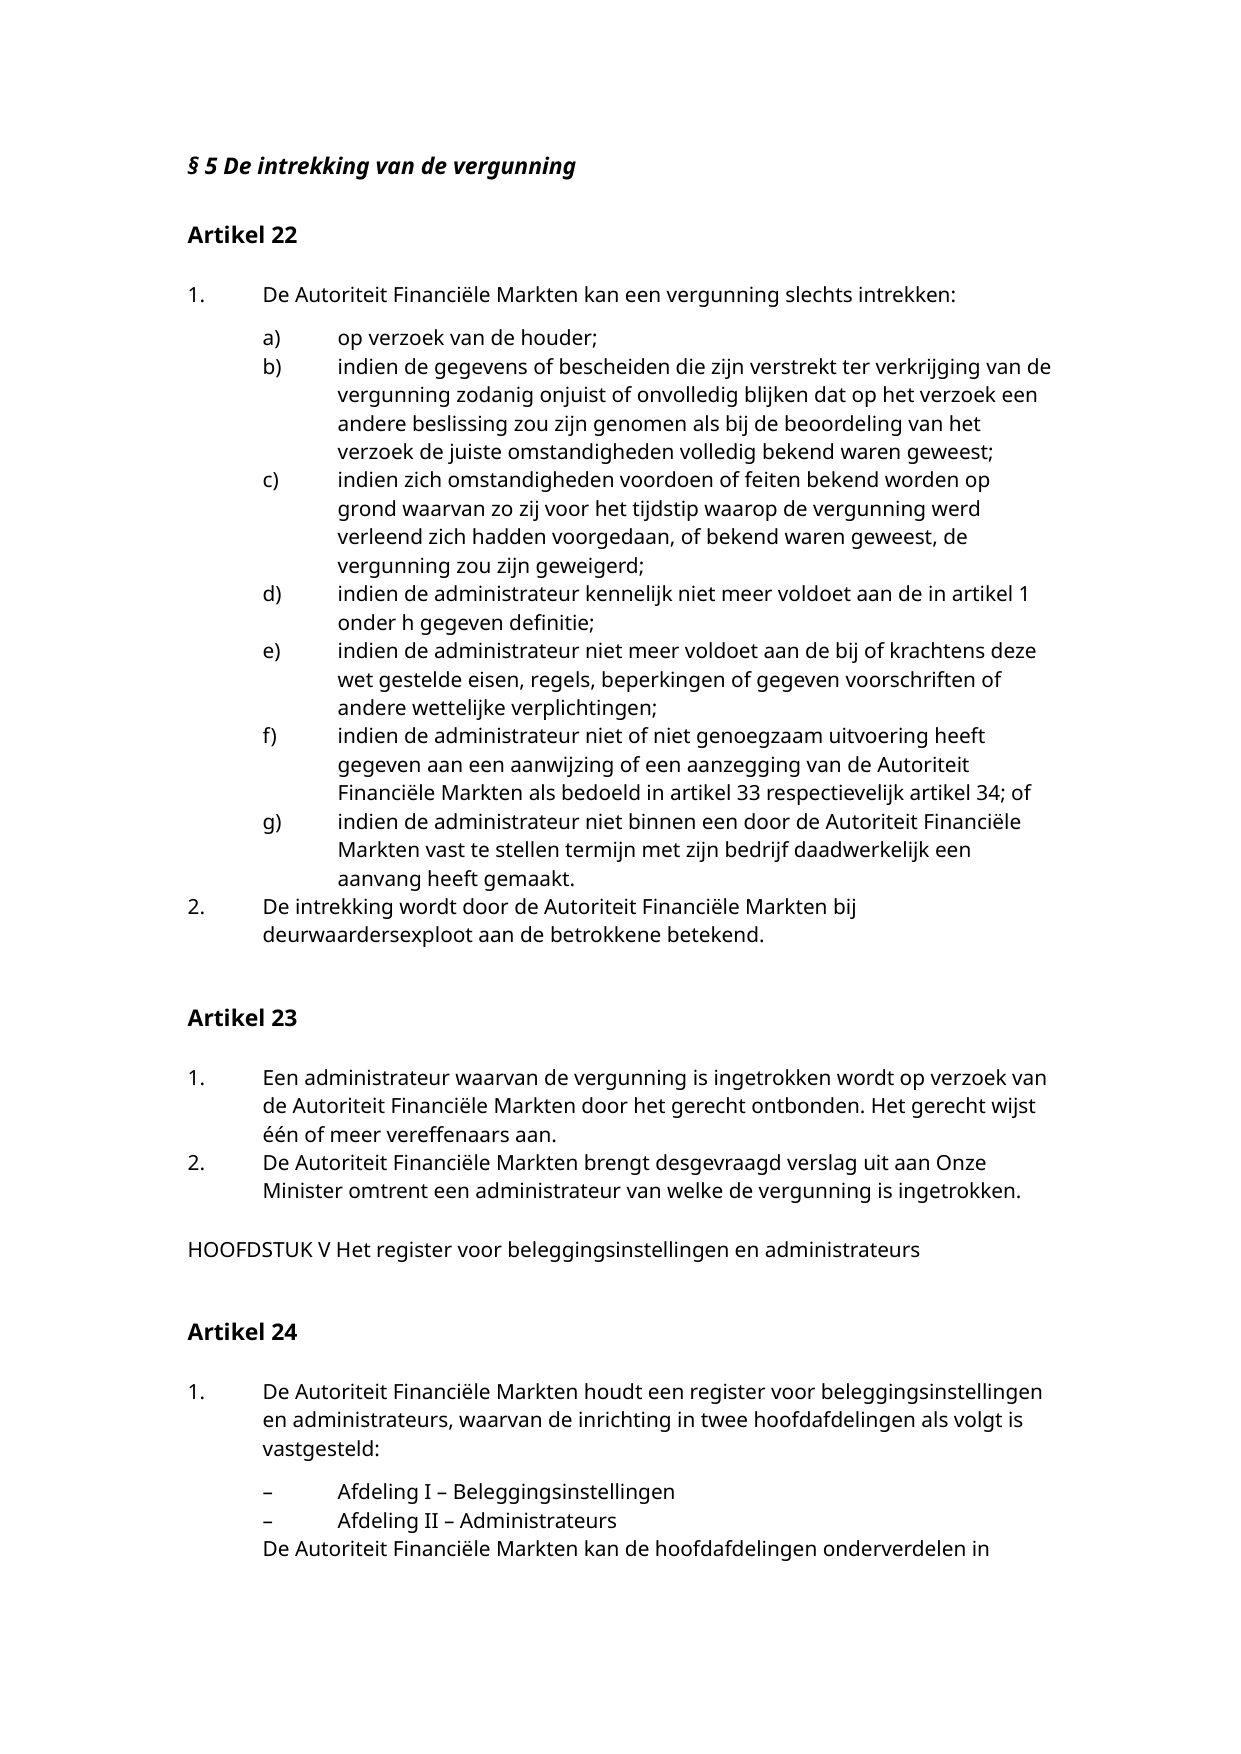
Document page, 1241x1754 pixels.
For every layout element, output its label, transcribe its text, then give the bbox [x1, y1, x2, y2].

list De Autoriteit Financiële Markten kan een vergunning slechts intrekken: [187, 280, 1053, 308]
list Een administrateur waarvan de vergunning is ingetrokken wordt op verzoek van de Autoriteit Financiële Markten door het gerecht ontbonden. Het gerecht wijst één of meer vereffenaars aan. [187, 1063, 1053, 1148]
list indien de administrateur niet binnen een door de Autoriteit Financiële Markten vast te stellen termijn met zijn bedrijf daadwerkelijk een aanvang heeft gemaakt. [262, 807, 1053, 892]
list Afdeling II – Administrateurs [262, 1506, 1053, 1534]
subtitle Artikel 23 [187, 1002, 1053, 1033]
subtitle Artikel 22 [187, 219, 1053, 250]
list Afdeling I – Beleggingsinstellingen [262, 1477, 1053, 1506]
list De Autoriteit Financiële Markten kan de hoofdafdelingen onderverdelen in [187, 1534, 1053, 1563]
list indien de gegevens of bescheiden die zijn verstrekt ter verkrijging van de vergunning zodanig onjuist of onvolledig blijken dat op het verzoek een andere beslissing zou zijn genomen als bij de beoordeling van het verzoek de juiste omstandigheden volledig bekend waren geweest; [262, 352, 1053, 466]
subtitle HOOFDSTUK V Het register voor beleggingsinstellingen en administrateurs [187, 1235, 1053, 1263]
list indien zich omstandigheden voordoen of feiten bekend worden op grond waarvan zo zij voor het tijdstip waarop de vergunning werd verleend zich hadden voorgedaan, of bekend waren geweest, de vergunning zou zijn geweigerd; [262, 466, 1053, 579]
list indien de administrateur kennelijk niet meer voldoet aan de in artikel 1 onder h gegeven definitie; [262, 579, 1053, 636]
subtitle § 5 De intrekking van de vergunning [187, 150, 1053, 181]
list De Autoriteit Financiële Markten brengt desgevraagd verslag uit aan Onze Minister omtrent een administrateur van welke de vergunning is ingetrokken. [187, 1148, 1053, 1205]
list De Autoriteit Financiële Markten houdt een register voor beleggingsinstellingen en administrateurs, waarvan de inrichting in twee hoofdafdelingen als volgt is vastgesteld: [187, 1377, 1053, 1462]
subtitle Artikel 24 [187, 1316, 1053, 1347]
list op verzoek van de houder; [262, 323, 1053, 352]
list De intrekking wordt door de Autoriteit Financiële Markten bij deurwaardersexploot aan de betrokkene betekend. [187, 892, 1053, 949]
list indien de administrateur niet meer voldoet aan de bij of krachtens deze wet gestelde eisen, regels, beperkingen of gegeven voorschriften of andere wettelijke verplichtingen; [262, 636, 1053, 722]
list indien de administrateur niet of niet genoegzaam uitvoering heeft gegeven aan een aanwijzing of een aanzegging van de Autoriteit Financiële Markten als bedoeld in artikel 33 respectievelijk artikel 34; of [262, 722, 1053, 807]
